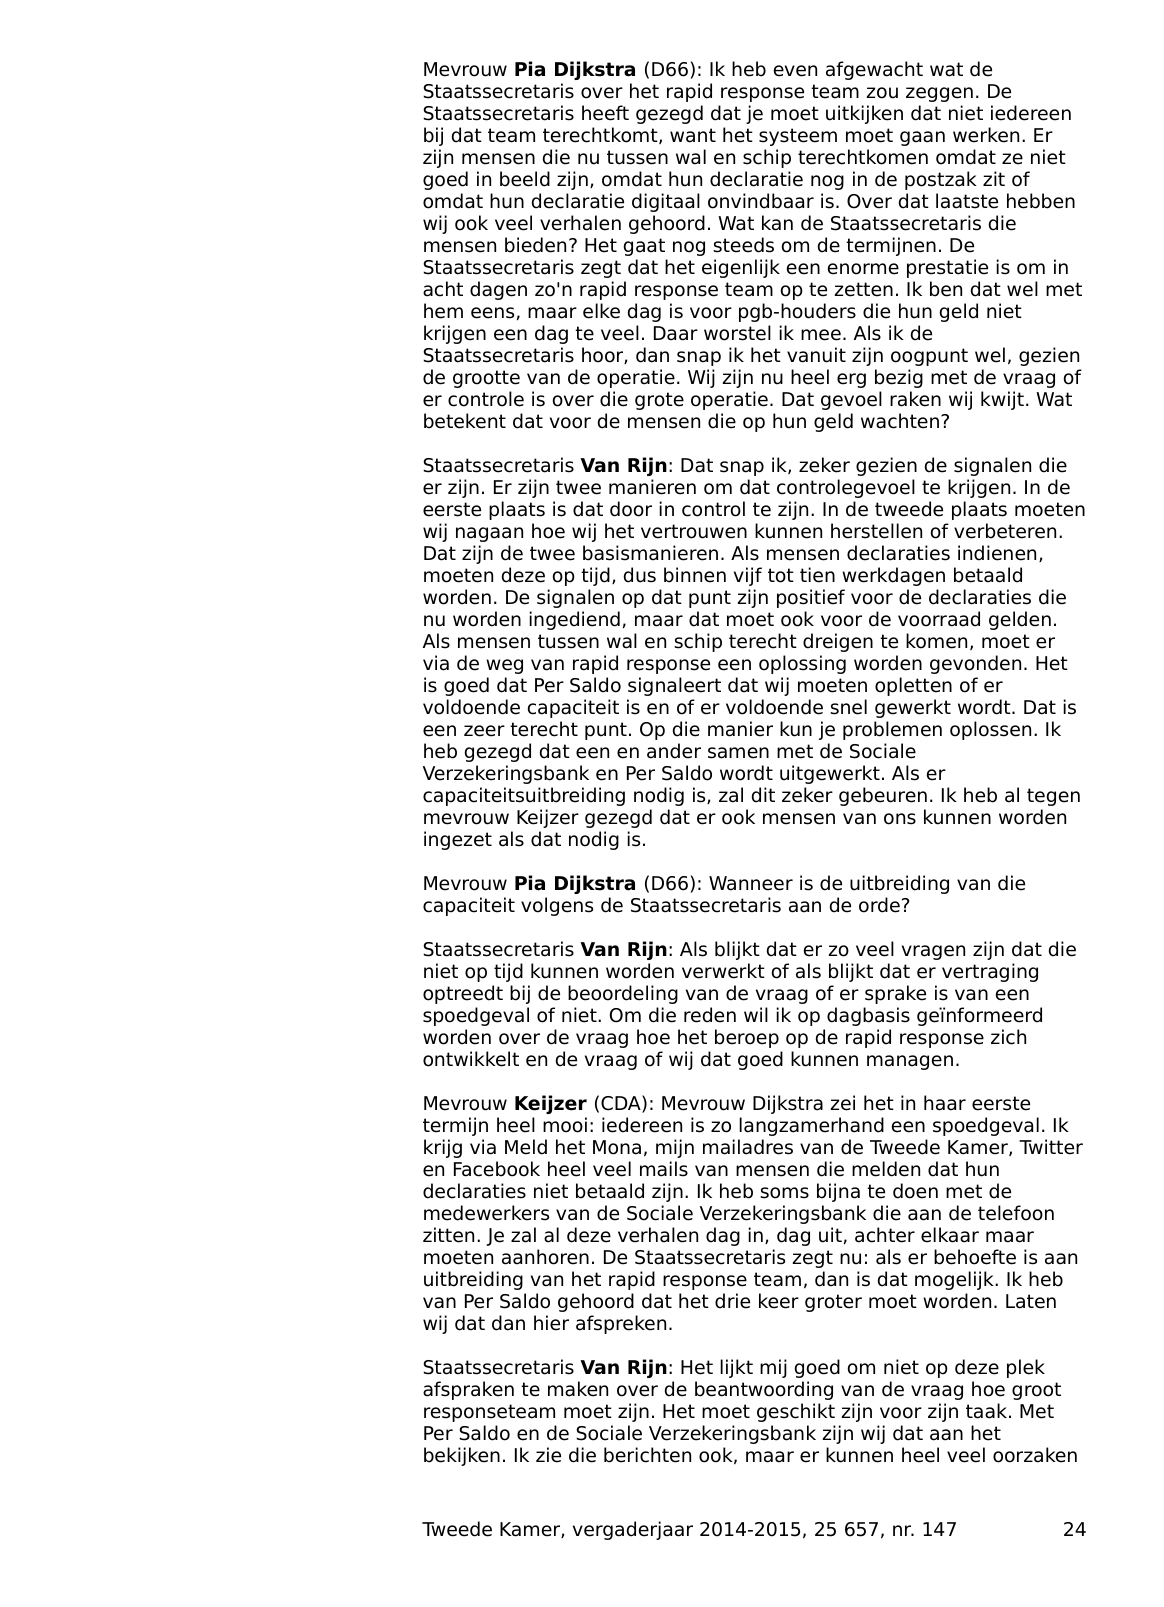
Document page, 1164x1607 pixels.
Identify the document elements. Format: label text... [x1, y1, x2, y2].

text Staatssecretaris Van Rijn: Als blijkt dat er zo veel vragen zijn dat die niet op tijd kunnen worden verwerkt of als blijkt dat er vertraging optreedt bij de beoordeling van de vraag of er sprake is van een spoedgeval of niet. Om die reden wil ik op dagbasis geïnformeerd worden over de vraag hoe het beroep op de rapid response zich ontwikkelt en de vraag of wij dat goed kunnen managen. [422, 939, 1087, 1071]
text Staatssecretaris Van Rijn: Dat snap ik, zeker gezien de signalen die er zijn. Er zijn twee manieren om dat controlegevoel te krijgen. In de eerste plaats is dat door in control te zijn. In de tweede plaats moeten wij nagaan hoe wij het vertrouwen kunnen herstellen of verbeteren. Dat zijn de twee basismanieren. Als mensen declaraties indienen, moeten deze op tijd, dus binnen vijf tot tien werkdagen betaald worden. De signalen op dat punt zijn positief voor de declaraties die nu worden ingediend, maar dat moet ook voor de voorraad gelden. Als mensen tussen wal en schip terecht dreigen te komen, moet er via de weg van rapid response een oplossing worden gevonden. Het is goed dat Per Saldo signaleert dat wij moeten opletten of er voldoende capaciteit is en of er voldoende snel gewerkt wordt. Dat is een zeer terecht punt. Op die manier kun je problemen oplossen. Ik heb gezegd dat een en ander samen met de Sociale Verzekeringsbank en Per Saldo wordt uitgewerkt. Als er capaciteitsuitbreiding nodig is, zal dit zeker gebeuren. Ik heb al tegen mevrouw Keijzer gezegd dat er ook mensen van ons kunnen worden ingezet als dat nodig is. [422, 455, 1087, 851]
text Mevrouw Keijzer (CDA): Mevrouw Dijkstra zei het in haar eerste termijn heel mooi: iedereen is zo langzamerhand een spoedgeval. Ik krijg via Meld het Mona, mijn mailadres van de Tweede Kamer, Twitter en Facebook heel veel mails van mensen die melden dat hun declaraties niet betaald zijn. Ik heb soms bijna te doen met de medewerkers van de Sociale Verzekeringsbank die aan de telefoon zitten. Je zal al deze verhalen dag in, dag uit, achter elkaar maar moeten aanhoren. De Staatssecretaris zegt nu: als er behoefte is aan uitbreiding van het rapid response team, dan is dat mogelijk. Ik heb van Per Saldo gehoord dat het drie keer groter moet worden. Laten wij dat dan hier afspreken. [422, 1093, 1087, 1335]
text Mevrouw Pia Dijkstra (D66): Wanneer is de uitbreiding van die capaciteit volgens de Staatssecretaris aan de orde? [422, 873, 1087, 917]
text Mevrouw Pia Dijkstra (D66): Ik heb even afgewacht wat de Staatssecretaris over het rapid response team zou zeggen. De Staatssecretaris heeft gezegd dat je moet uitkijken dat niet iedereen bij dat team terechtkomt, want het systeem moet gaan werken. Er zijn mensen die nu tussen wal en schip terechtkomen omdat ze niet goed in beeld zijn, omdat hun declaratie nog in de postzak zit of omdat hun declaratie digitaal onvindbaar is. Over dat laatste hebben wij ook veel verhalen gehoord. Wat kan de Staatssecretaris die mensen bieden? Het gaat nog steeds om de termijnen. De Staatssecretaris zegt dat het eigenlijk een enorme prestatie is om in acht dagen zo'n rapid response team op te zetten. Ik ben dat wel met hem eens, maar elke dag is voor pgb-houders die hun geld niet krijgen een dag te veel. Daar worstel ik mee. Als ik de Staatssecretaris hoor, dan snap ik het vanuit zijn oogpunt wel, gezien de grootte van de operatie. Wij zijn nu heel erg bezig met de vraag of er controle is over die grote operatie. Dat gevoel raken wij kwijt. Wat betekent dat voor de mensen die op hun geld wachten? [422, 59, 1087, 433]
text Staatssecretaris Van Rijn: Het lijkt mij goed om niet op deze plek afspraken te maken over de beantwoording van de vraag hoe groot responseteam moet zijn. Het moet geschikt zijn voor zijn taak. Met Per Saldo en de Sociale Verzekeringsbank zijn wij dat aan het bekijken. Ik zie die berichten ook, maar er kunnen heel veel oorzaken [422, 1357, 1087, 1467]
